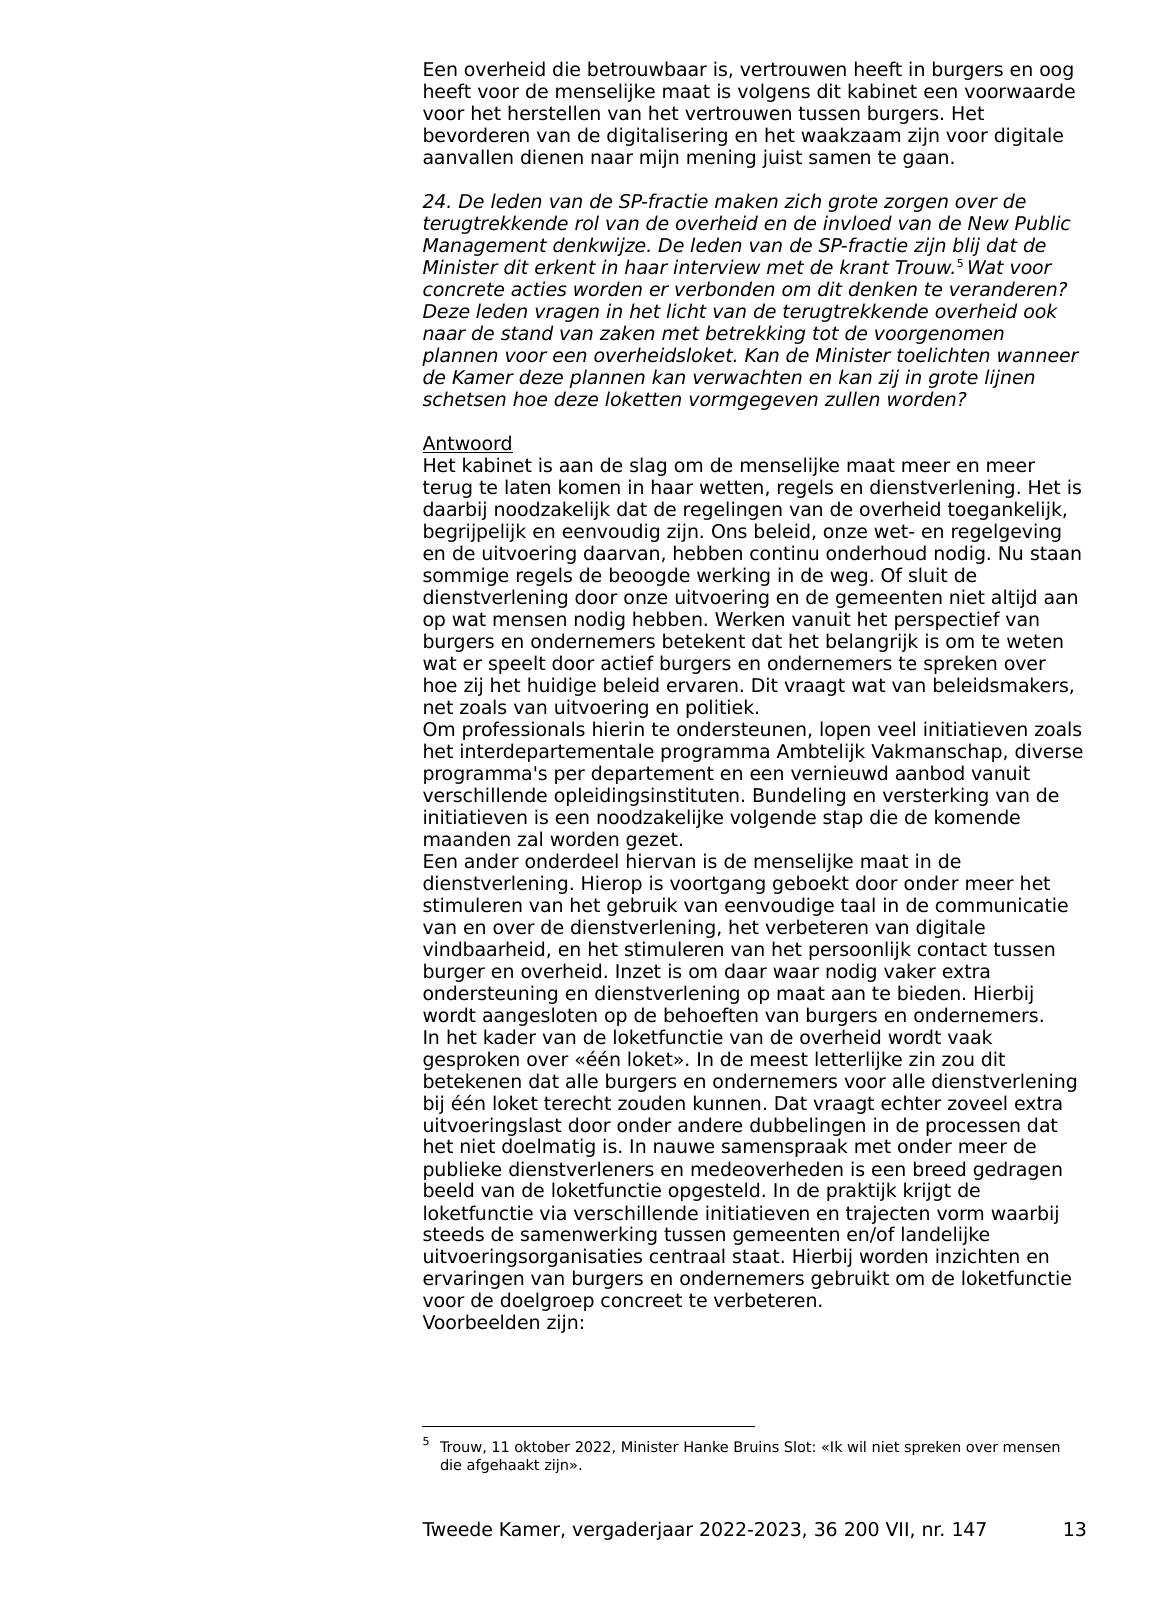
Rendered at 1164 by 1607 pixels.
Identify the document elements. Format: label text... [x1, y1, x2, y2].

text Om professionals hierin te ondersteunen, lopen veel initiatieven zoals het interdepartementale programma Ambtelijk Vakmanschap, diverse programma's per departement en een vernieuwd aanbod vanuit verschillende opleidingsinstituten. Bundeling en versterking van de initiatieven is een noodzakelijke volgende stap die de komende maanden zal worden gezet. [422, 719, 1087, 851]
text 24. De leden van de SP-fractie maken zich grote zorgen over de terugtrekkende rol van de overheid en de invloed van de New Public Management denkwijze. De leden van de SP-fractie zijn blij dat de Minister dit erkent in haar interview met de krant Trouw.Wat voor concrete acties worden er verbonden om dit denken te veranderen? Deze leden vragen in het licht van de terugtrekkende overheid ook naar de stand van zaken met betrekking tot de voorgenomen plannen voor een overheidsloket. Kan de Minister toelichten wanneer de Kamer deze plannen kan verwachten en kan zij in grote lijnen schetsen hoe deze loketten vormgegeven zullen worden? [422, 191, 1087, 411]
text Trouw, 11 oktober 2022, Minister Hanke Bruins Slot: «Ik wil niet spreken over mensen die afgehaakt zijn». [422, 1435, 1087, 1474]
text Voorbeelden zijn: [422, 1312, 1087, 1334]
text Antwoord [422, 433, 1087, 455]
text Een overheid die betrouwbaar is, vertrouwen heeft in burgers en oog heeft voor de menselijke maat is volgens dit kabinet een voorwaarde voor het herstellen van het vertrouwen tussen burgers. Het bevorderen van de digitalisering en het waakzaam zijn voor digitale aanvallen dienen naar mijn mening juist samen te gaan. [422, 59, 1087, 169]
text Het kabinet is aan de slag om de menselijke maat meer en meer terug te laten komen in haar wetten, regels en dienstverlening. Het is daarbij noodzakelijk dat de regelingen van de overheid toegankelijk, begrijpelijk en eenvoudig zijn. Ons beleid, onze wet- en regelgeving en de uitvoering daarvan, hebben continu onderhoud nodig. Nu staan sommige regels de beoogde werking in de weg. Of sluit de dienstverlening door onze uitvoering en de gemeenten niet altijd aan op wat mensen nodig hebben. Werken vanuit het perspectief van burgers en ondernemers betekent dat het belangrijk is om te weten wat er speelt door actief burgers en ondernemers te spreken over hoe zij het huidige beleid ervaren. Dit vraagt wat van beleidsmakers, net zoals van uitvoering en politiek. [422, 455, 1087, 719]
text In het kader van de loketfunctie van de overheid wordt vaak gesproken over «één loket». In de meest letterlijke zin zou dit betekenen dat alle burgers en ondernemers voor alle dienstverlening bij één loket terecht zouden kunnen. Dat vraagt echter zoveel extra uitvoeringslast door onder andere dubbelingen in de processen dat het niet doelmatig is. In nauwe samenspraak met onder meer de publieke dienstverleners en medeoverheden is een breed gedragen beeld van de loketfunctie opgesteld. In de praktijk krijgt de loketfunctie via verschillende initiatieven en trajecten vorm waarbij steeds de samenwerking tussen gemeenten en/of landelijke uitvoeringsorganisaties centraal staat. Hierbij worden inzichten en ervaringen van burgers en ondernemers gebruikt om de loketfunctie voor de doelgroep concreet te verbeteren. [422, 1027, 1087, 1312]
text Een ander onderdeel hiervan is de menselijke maat in de dienstverlening. Hierop is voortgang geboekt door onder meer het stimuleren van het gebruik van eenvoudige taal in de communicatie van en over de dienstverlening, het verbeteren van digitale vindbaarheid, en het stimuleren van het persoonlijk contact tussen burger en overheid. Inzet is om daar waar nodig vaker extra ondersteuning en dienstverlening op maat aan te bieden. Hierbij wordt aangesloten op de behoeften van burgers en ondernemers. [422, 851, 1087, 1027]
